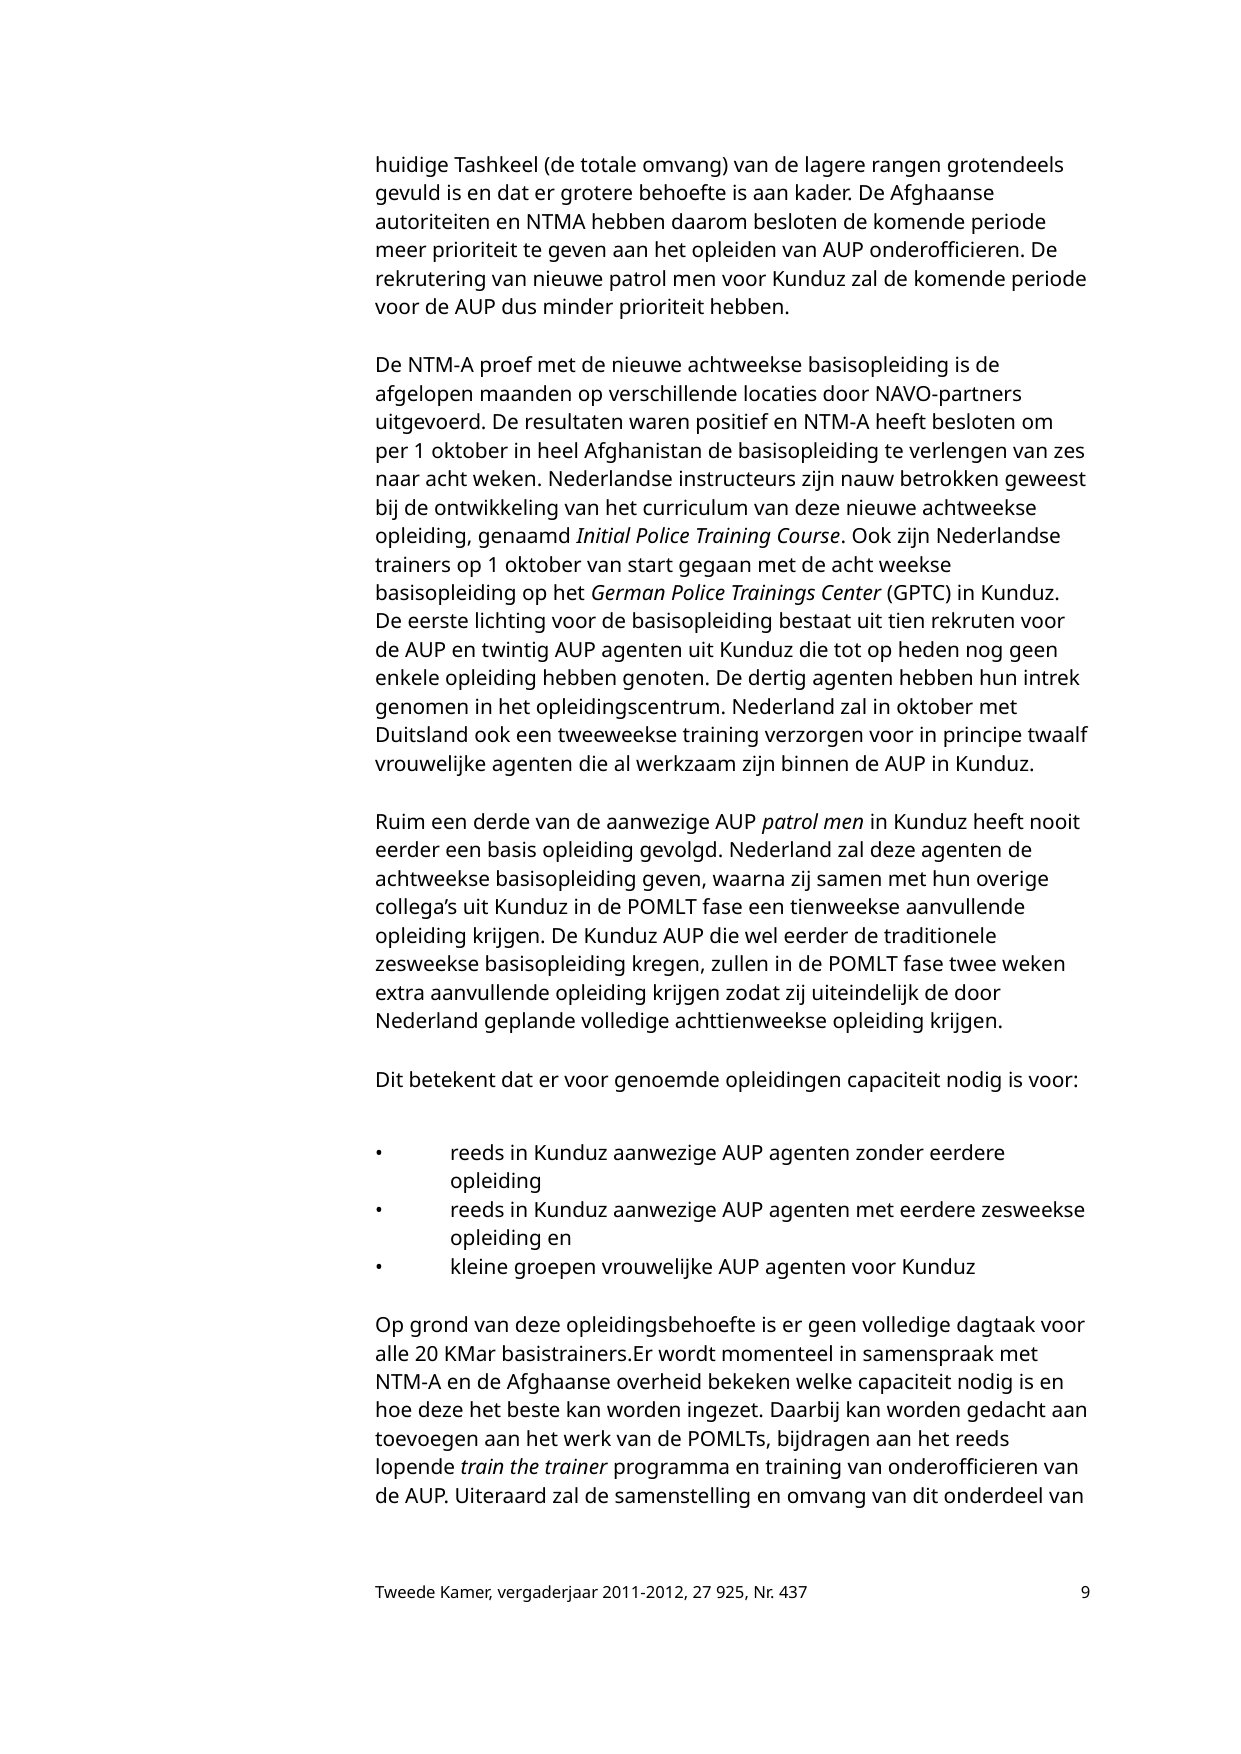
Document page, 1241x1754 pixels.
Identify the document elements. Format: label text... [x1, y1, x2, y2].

text De NTM-A proef met de nieuwe achtweekse basisopleiding is de afgelopen maanden op verschillende locaties door NAVO-partners uitgevoerd. De resultaten waren positief en NTM-A heeft besloten om per 1 oktober in heel Afghanistan de basisopleiding te verlengen van zes naar acht weken. Nederlandse instructeurs zijn nauw betrokken geweest bij de ontwikkeling van het curriculum van deze nieuwe achtweekse opleiding, genaamd Initial Police Training Course. Ook zijn Nederlandse trainers op 1 oktober van start gegaan met de acht weekse basisopleiding op het German Police Trainings Center (GPTC) in Kunduz. De eerste lichting voor de basisopleiding bestaat uit tien rekruten voor de AUP en twintig AUP agenten uit Kunduz die tot op heden nog geen enkele opleiding hebben genoten. De dertig agenten hebben hun intrek genomen in het opleidingscentrum. Nederland zal in oktober met Duitsland ook een tweeweekse training verzorgen voor in principe twaalf vrouwelijke agenten die al werkzaam zijn binnen de AUP in Kunduz. [375, 351, 1090, 777]
list reeds in Kunduz aanwezige AUP agenten met eerdere zesweekse opleiding en [375, 1195, 1090, 1252]
text Dit betekent dat er voor genoemde opleidingen capaciteit nodig is voor: [375, 1065, 1090, 1093]
list reeds in Kunduz aanwezige AUP agenten zonder eerdere opleiding [375, 1138, 1090, 1195]
list kleine groepen vrouwelijke AUP agenten voor Kunduz [375, 1252, 1090, 1280]
text Ruim een derde van de aanwezige AUP patrol men in Kunduz heeft nooit eerder een basis opleiding gevolgd. Nederland zal deze agenten de achtweekse basisopleiding geven, waarna zij samen met hun overige collega’s uit Kunduz in de POMLT fase een tienweekse aanvullende opleiding krijgen. De Kunduz AUP die wel eerder de traditionele zesweekse basisopleiding kregen, zullen in de POMLT fase twee weken extra aanvullende opleiding krijgen zodat zij uiteindelijk de door Nederland geplande volledige achttienweekse opleiding krijgen. [375, 807, 1090, 1035]
text Op grond van deze opleidingsbehoefte is er geen volledige dagtaak voor alle 20 KMar basistrainers.Er wordt momenteel in samenspraak met NTM-A en de Afghaanse overheid bekeken welke capaciteit nodig is en hoe deze het beste kan worden ingezet. Daarbij kan worden gedacht aan toevoegen aan het werk van de POMLTs, bijdragen aan het reeds lopende train the trainer programma en training van onderofficieren van de AUP. Uiteraard zal de samenstelling en omvang van dit onderdeel van [375, 1310, 1090, 1509]
text huidige Tashkeel (de totale omvang) van de lagere rangen grotendeels gevuld is en dat er grotere behoefte is aan kader. De Afghaanse autoriteiten en NTMA hebben daarom besloten de komende periode meer prioriteit te geven aan het opleiden van AUP onderofficieren. De rekrutering van nieuwe patrol men voor Kunduz zal de komende periode voor de AUP dus minder prioriteit hebben. [375, 150, 1090, 321]
